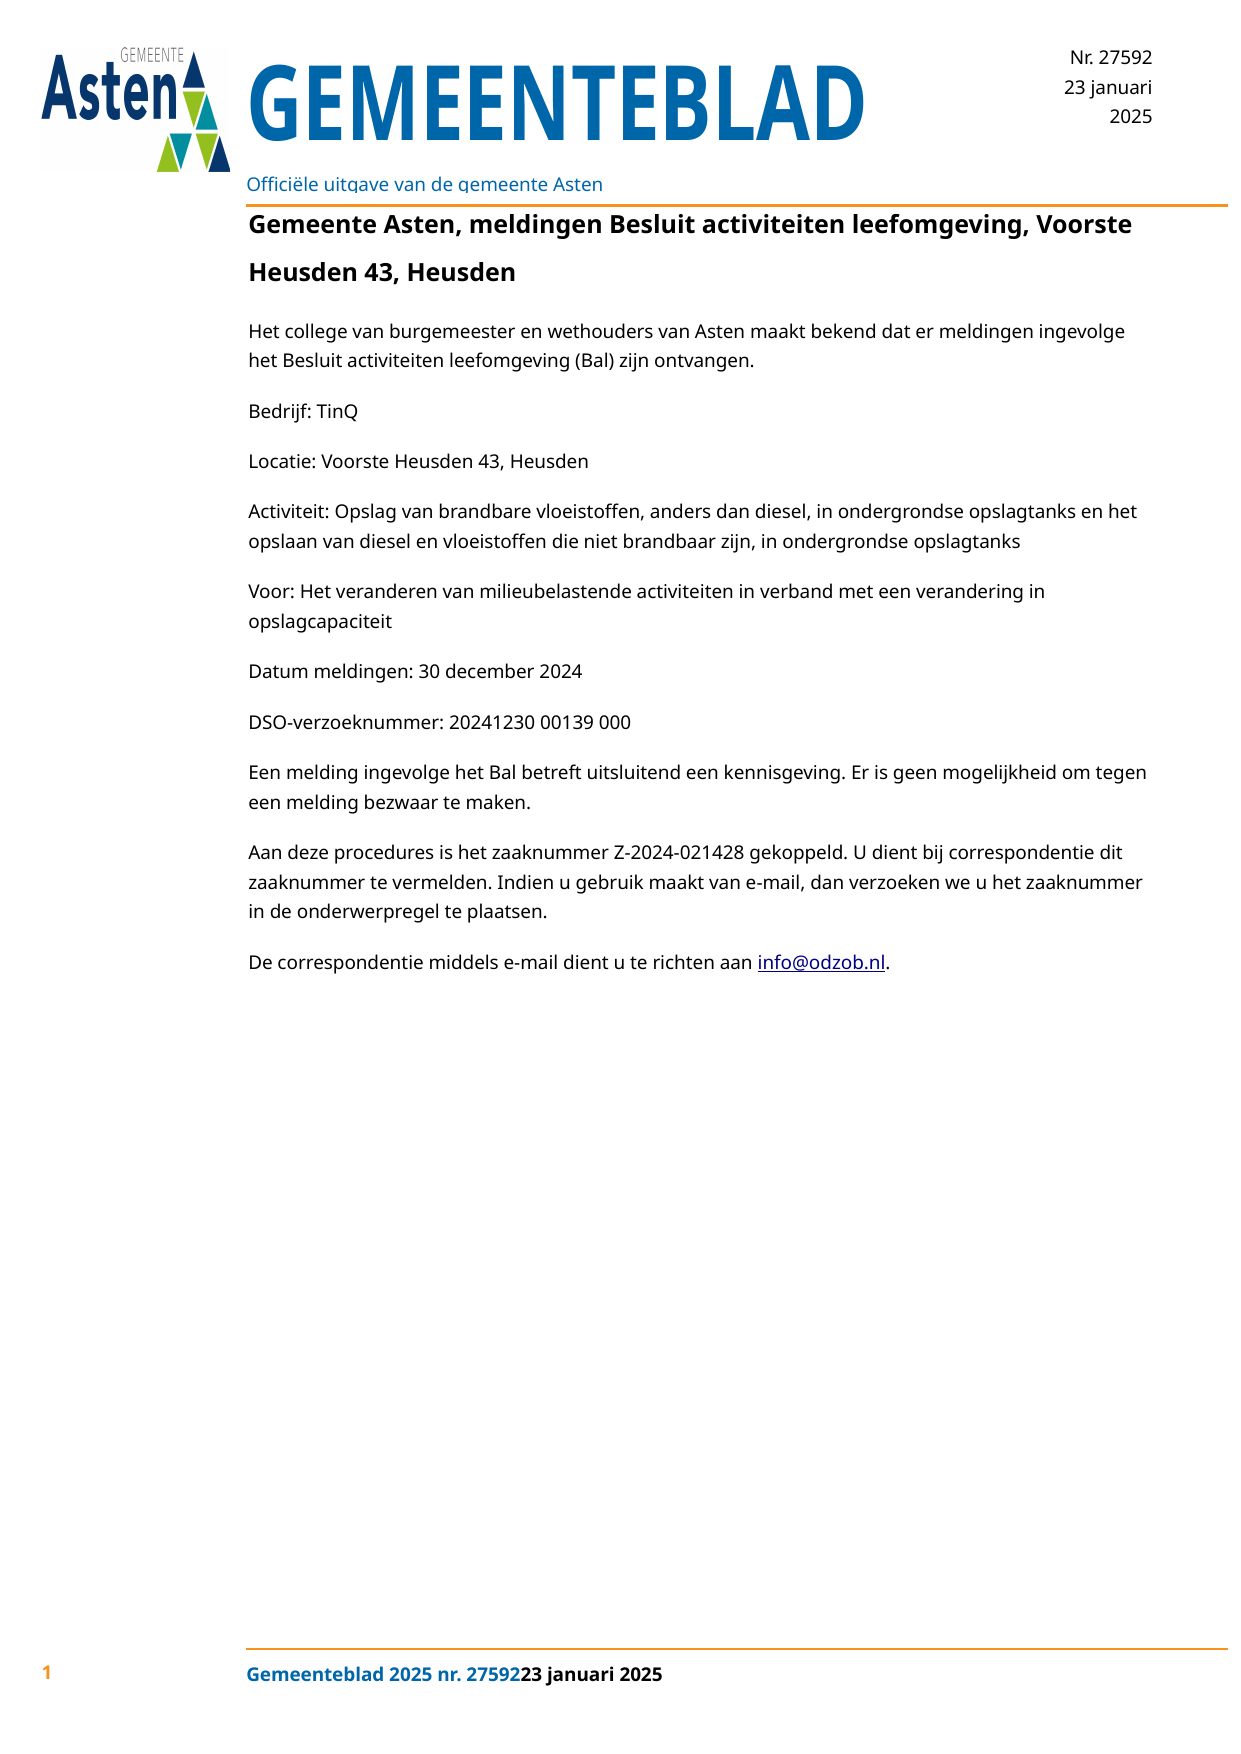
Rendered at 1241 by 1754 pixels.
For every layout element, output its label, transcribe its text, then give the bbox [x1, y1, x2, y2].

text Activiteit: Opslag van brandbare vloeistoffen, anders dan diesel, in ondergrondse opslagtanks en het opslaan van diesel en vloeistoffen die niet brandbaar zijn, in ondergrondse opslagtanks [248, 499, 1152, 554]
text Bedrijf: TinQ [248, 398, 1152, 424]
text Gemeente Asten, meldingen Besluit activiteiten leefomgeving, Voorste Heusden 43, Heusden [248, 207, 1152, 288]
text Het college van burgemeester en wethouders van Asten maakt bekend dat er meldingen ingevolge het Besluit activiteiten leefomgeving (Bal) zijn ontvangen. [248, 318, 1152, 373]
text Locatie: Voorste Heusden 43, Heusden [248, 448, 1152, 474]
picture [41, 47, 231, 172]
text Aan deze procedures is het zaaknummer Z-2024-021428 gekoppeld. U dient bij correspondentie dit zaaknummer te vermelden. Indien u gebruik maakt van e-mail, dan verzoeken we u het zaaknummer in de onderwerpregel te plaatsen. [248, 839, 1152, 924]
text De correspondentie middels e-mail dient u te richten aan info@odzob.nl. [248, 949, 1152, 975]
text Voor: Het veranderen van milieubelastende activiteiten in verband met een verandering in opslagcapaciteit [248, 579, 1152, 634]
text Datum meldingen: 30 december 2024 [248, 659, 1152, 684]
text DSO-verzoeknummer: 20241230 00139 000 [248, 709, 1152, 735]
text Een melding ingevolge het Bal betreft uitsluitend een kennisgeving. Er is geen mogelijkheid om tegen een melding bezwaar te maken. [248, 759, 1152, 815]
